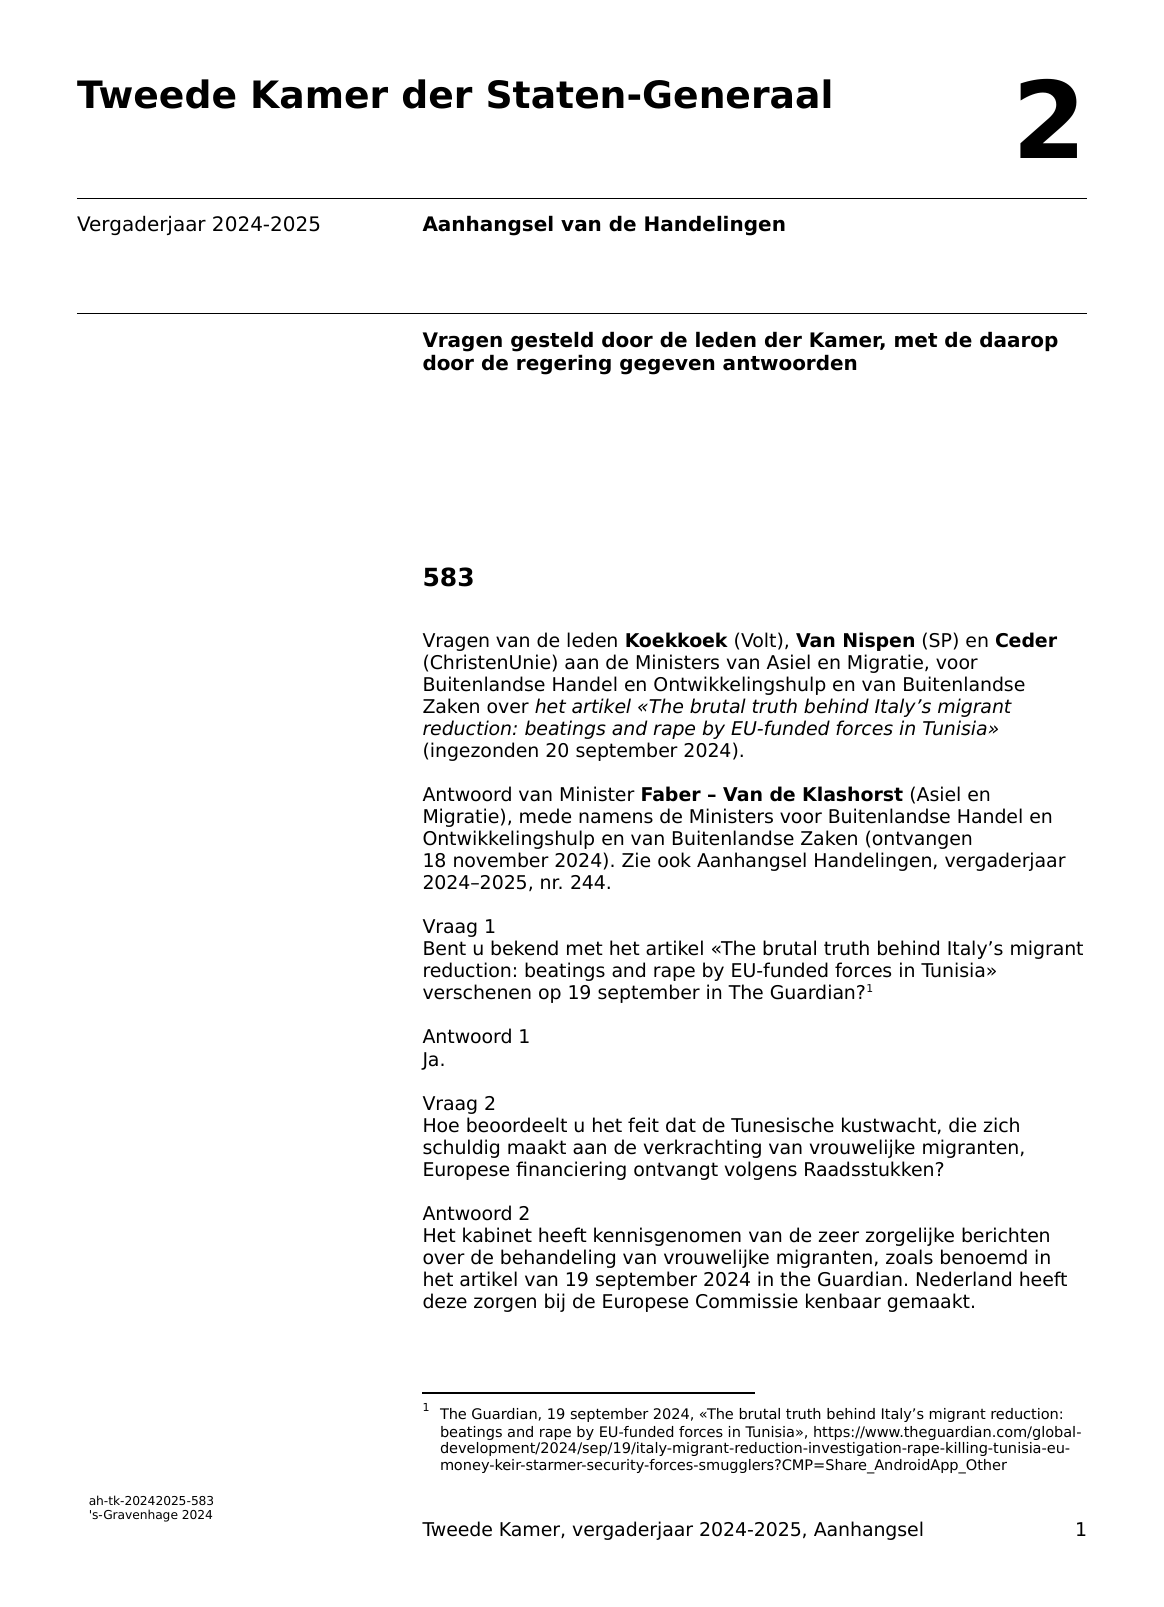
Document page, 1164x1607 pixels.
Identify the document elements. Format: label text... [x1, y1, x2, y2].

text Vraag 2 [422, 1093, 1087, 1114]
text Hoe beoordeelt u het feit dat de Tunesische kustwacht, die zich schuldig maakt aan de verkrachting van vrouwelijke migranten, Europese financiering ontvangt volgens Raadsstukken? [422, 1114, 1087, 1181]
text Vraag 1 [422, 916, 1087, 938]
text Antwoord van Minister Faber – Van de Klashorst (Asiel en Migratie), mede namens de Ministers voor Buitenlandse Handel en Ontwikkelingshulp en van Buitenlandse Zaken (ontvangen 18 november 2024). Zie ook Aanhangsel Handelingen, vergaderjaar 2024–2025, nr. 244. [422, 784, 1087, 894]
text Bent u bekend met het artikel «The brutal truth behind Italy’s migrant reduction: beatings and rape by EU-funded forces in Tunisia» verschenen op 19 september in The Guardian? [422, 938, 1087, 1004]
text ah-tk-20242025-583 [88, 1494, 323, 1508]
text Antwoord 1 [422, 1026, 1087, 1048]
table_cell [77, 314, 422, 375]
table_cell Vragen gesteld door de leden der Kamer, met de daarop door de regering gegeven antwoorden [422, 314, 1087, 375]
text 583 [422, 563, 1087, 592]
text Antwoord 2 [422, 1203, 1087, 1225]
text Het kabinet heeft kennisgenomen van de zeer zorgelijke berichten over de behandeling van vrouwelijke migranten, zoals benoemd in het artikel van 19 september 2024 in the Guardian. Nederland heeft deze zorgen bij de Europese Commissie kenbaar gemaakt. [422, 1225, 1087, 1313]
text 's-Gravenhage 2024 [88, 1508, 323, 1522]
text The Guardian, 19 september 2024, «The brutal truth behind Italy’s migrant reduction: beatings and rape by EU-funded forces in Tunisia», https://www.theguardian.com/global-development/2024/sep/19/italy-migrant-reduction-investigation-rape-killing-tunisia-eu-money-keir-starmer-security-forces-smugglers?CMP=Share_AndroidApp_Other [422, 1402, 1087, 1474]
table_header Tweede Kamer der Staten-Generaal [77, 59, 886, 198]
text Vragen van de leden Koekkoek (Volt), Van Nispen (SP) en Ceder (ChristenUnie) aan de Ministers van Asiel en Migratie, voor Buitenlandse Handel en Ontwikkelingshulp en van Buitenlandse Zaken over het artikel «The brutal truth behind Italy’s migrant reduction: beatings and rape by EU-funded forces in Tunisia» (ingezonden 20 september 2024). [422, 630, 1087, 762]
table_header 2 [886, 59, 1087, 198]
table_cell Aanhangsel van de Handelingen [422, 199, 1087, 313]
table_cell Vergaderjaar 2024-2025 [77, 199, 422, 313]
text Ja. [422, 1048, 1087, 1070]
